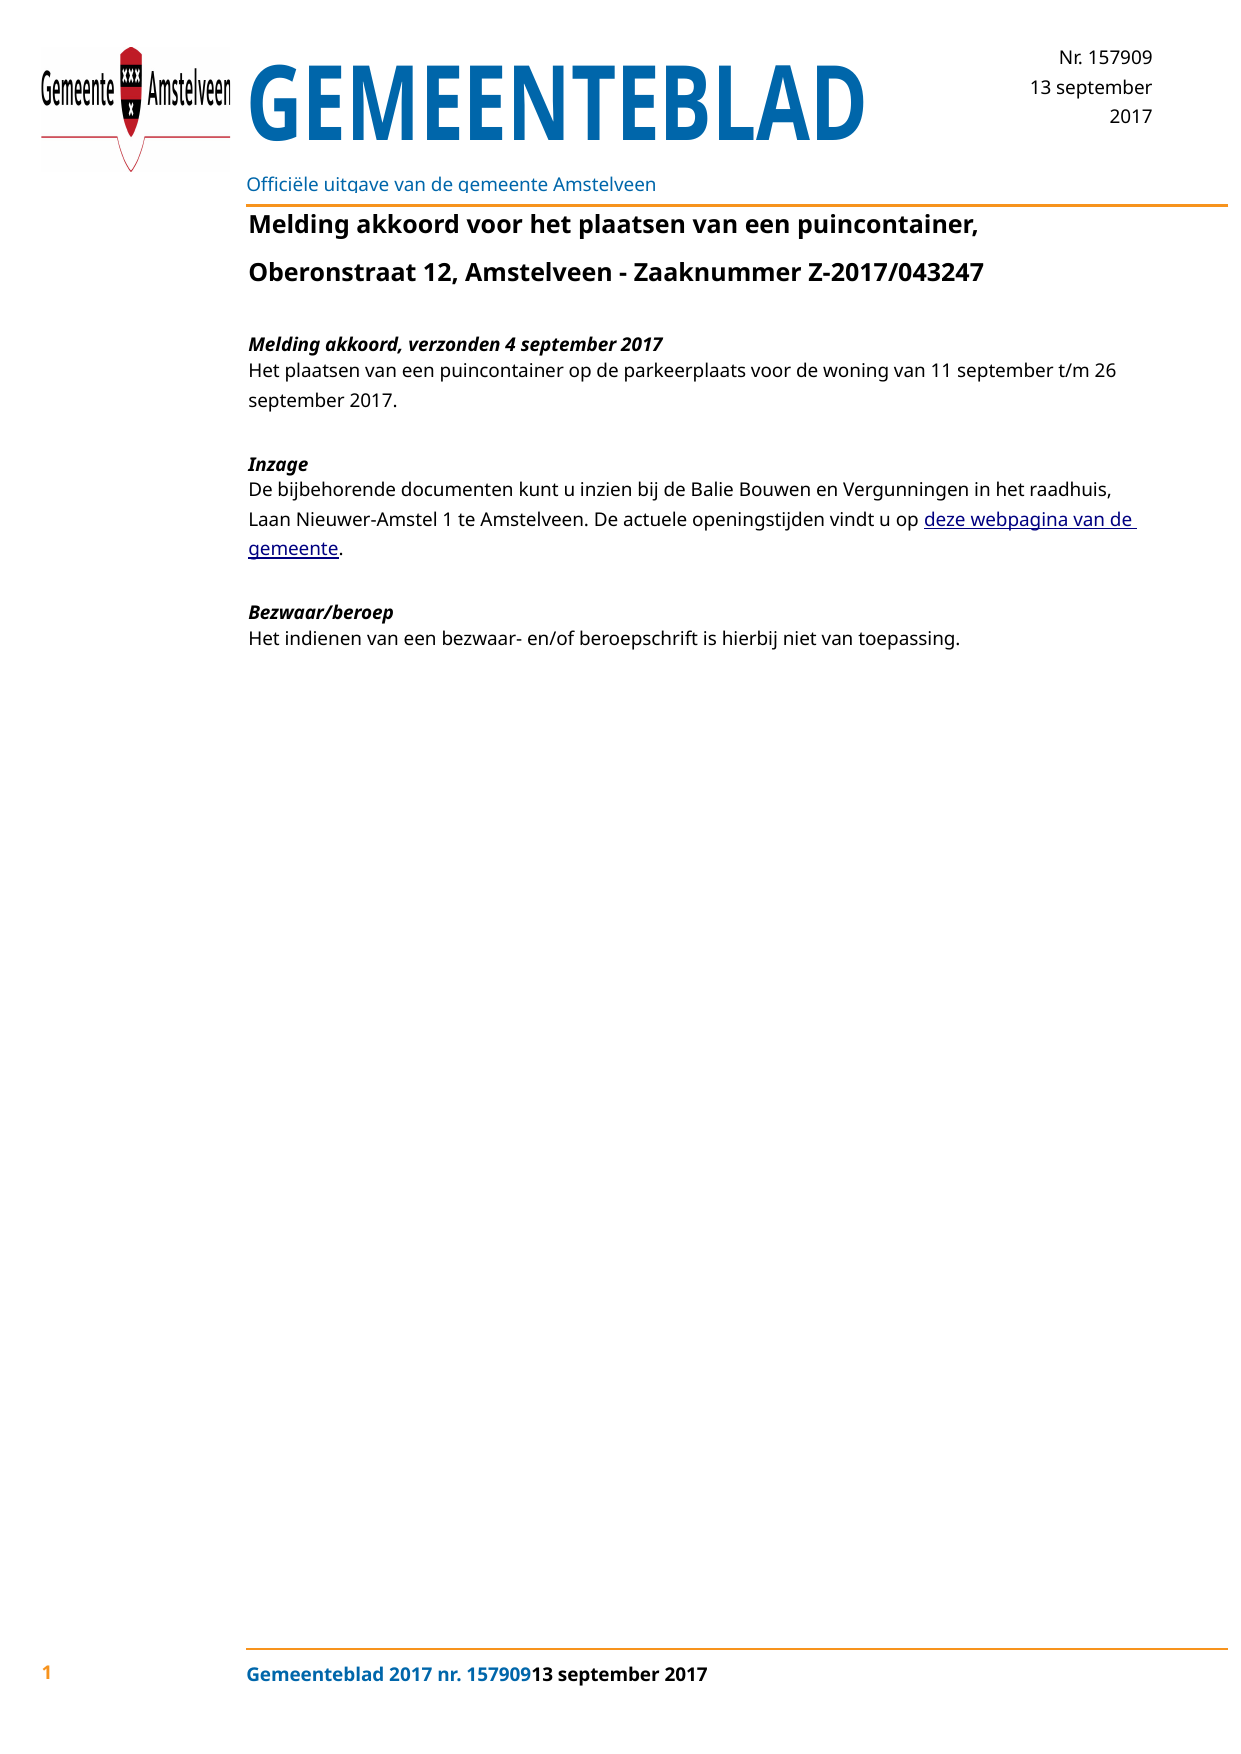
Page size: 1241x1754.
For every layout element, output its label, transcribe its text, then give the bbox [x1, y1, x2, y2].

text Het indienen van een bezwaar- en/of beroepschrift is hierbij niet van toepassing. [248, 625, 1152, 651]
text Inzage [248, 451, 1152, 476]
text Melding akkoord voor het plaatsen van een puincontainer, Oberonstraat 12, Amstelveen - Zaaknummer Z-2017/043247 [248, 207, 1152, 288]
text Bezwaar/beroep [248, 599, 1152, 625]
text Het plaatsen van een puincontainer op de parkeerplaats voor de woning van 11 september t/m 26 september 2017. [248, 357, 1152, 412]
text Melding akkoord, verzonden 4 september 2017 [248, 331, 1152, 357]
picture [41, 47, 231, 172]
text De bijbehorende documenten kunt u inzien bij de Balie Bouwen en Vergunningen in het raadhuis, Laan Nieuwer-Amstel 1 te Amstelveen. De actuele openingstijden vindt u op deze webpagina van de gemeente. [248, 476, 1152, 561]
